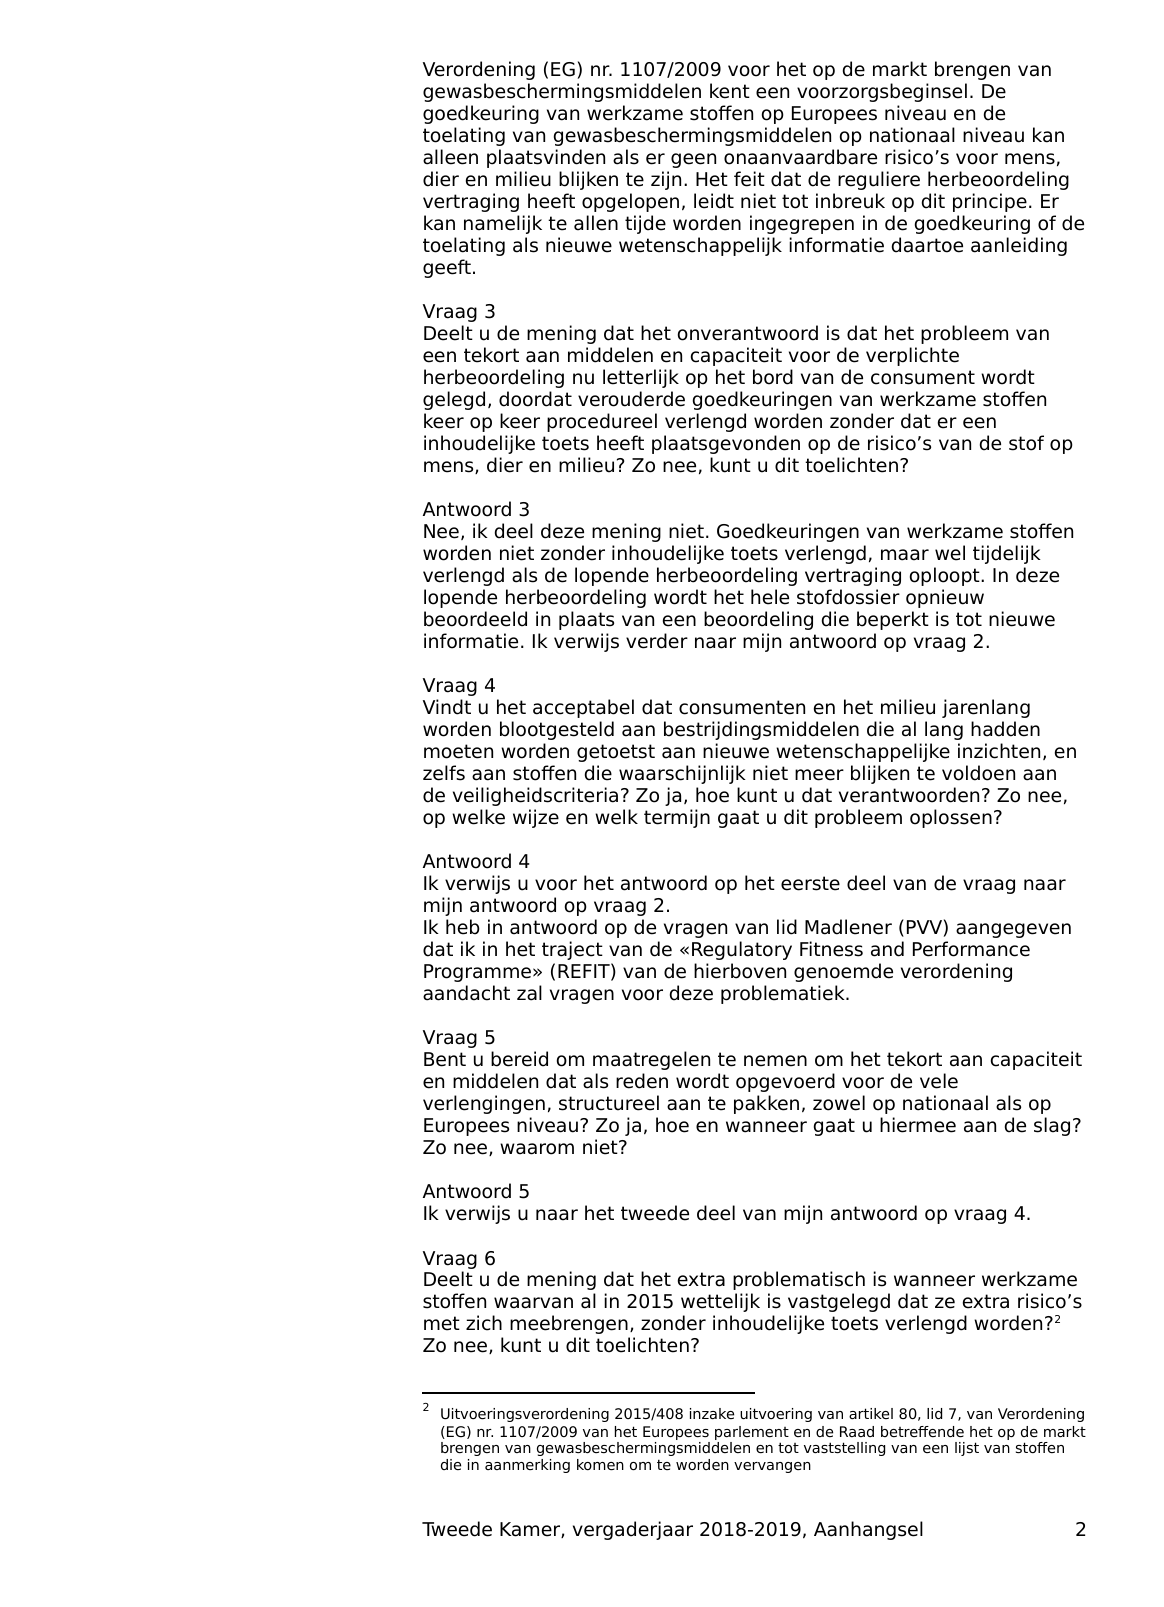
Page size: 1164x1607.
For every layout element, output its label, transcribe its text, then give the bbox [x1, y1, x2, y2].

text Antwoord 5 [422, 1181, 1087, 1203]
text Uitvoeringsverordening 2015/408 inzake uitvoering van artikel 80, lid 7, van Verordening (EG) nr. 1107/2009 van het Europees parlement en de Raad betreffende het op de markt brengen van gewasbeschermingsmiddelen en tot vaststelling van een lijst van stoffen die in aanmerking komen om te worden vervangen [422, 1402, 1087, 1474]
text Deelt u de mening dat het extra problematisch is wanneer werkzame stoffen waarvan al in 2015 wettelijk is vastgelegd dat ze extra risico’s met zich meebrengen, zonder inhoudelijke toets verlengd worden? Zo nee, kunt u dit toelichten? [422, 1269, 1087, 1357]
text Antwoord 4 [422, 851, 1087, 873]
text Antwoord 3 [422, 499, 1087, 521]
text Nee, ik deel deze mening niet. Goedkeuringen van werkzame stoffen worden niet zonder inhoudelijke toets verlengd, maar wel tijdelijk verlengd als de lopende herbeoordeling vertraging oploopt. In deze lopende herbeoordeling wordt het hele stofdossier opnieuw beoordeeld in plaats van een beoordeling die beperkt is tot nieuwe informatie. Ik verwijs verder naar mijn antwoord op vraag 2. [422, 521, 1087, 653]
text Ik verwijs u naar het tweede deel van mijn antwoord op vraag 4. [422, 1203, 1087, 1225]
text Vraag 6 [422, 1247, 1087, 1269]
text Deelt u de mening dat het onverantwoord is dat het probleem van een tekort aan middelen en capaciteit voor de verplichte herbeoordeling nu letterlijk op het bord van de consument wordt gelegd, doordat verouderde goedkeuringen van werkzame stoffen keer op keer procedureel verlengd worden zonder dat er een inhoudelijke toets heeft plaatsgevonden op de risico’s van de stof op mens, dier en milieu? Zo nee, kunt u dit toelichten? [422, 323, 1087, 477]
text Vraag 4 [422, 675, 1087, 697]
text Vraag 3 [422, 301, 1087, 323]
text Bent u bereid om maatregelen te nemen om het tekort aan capaciteit en middelen dat als reden wordt opgevoerd voor de vele verlengingen, structureel aan te pakken, zowel op nationaal als op Europees niveau? Zo ja, hoe en wanneer gaat u hiermee aan de slag? Zo nee, waarom niet? [422, 1049, 1087, 1159]
text Ik verwijs u voor het antwoord op het eerste deel van de vraag naar mijn antwoord op vraag 2. [422, 873, 1087, 917]
text Ik heb in antwoord op de vragen van lid Madlener (PVV) aangegeven dat ik in het traject van de «Regulatory Fitness and Performance Programme» (REFIT) van de hierboven genoemde verordening aandacht zal vragen voor deze problematiek. [422, 917, 1087, 1005]
text Verordening (EG) nr. 1107/2009 voor het op de markt brengen van gewasbeschermingsmiddelen kent een voorzorgsbeginsel. De goedkeuring van werkzame stoffen op Europees niveau en de toelating van gewasbeschermingsmiddelen op nationaal niveau kan alleen plaatsvinden als er geen onaanvaardbare risico’s voor mens, dier en milieu blijken te zijn. Het feit dat de reguliere herbeoordeling vertraging heeft opgelopen, leidt niet tot inbreuk op dit principe. Er kan namelijk te allen tijde worden ingegrepen in de goedkeuring of de toelating als nieuwe wetenschappelijk informatie daartoe aanleiding geeft. [422, 59, 1087, 279]
text Vindt u het acceptabel dat consumenten en het milieu jarenlang worden blootgesteld aan bestrijdingsmiddelen die al lang hadden moeten worden getoetst aan nieuwe wetenschappelijke inzichten, en zelfs aan stoffen die waarschijnlijk niet meer blijken te voldoen aan de veiligheidscriteria? Zo ja, hoe kunt u dat verantwoorden? Zo nee, op welke wijze en welk termijn gaat u dit probleem oplossen? [422, 697, 1087, 829]
text Vraag 5 [422, 1027, 1087, 1049]
